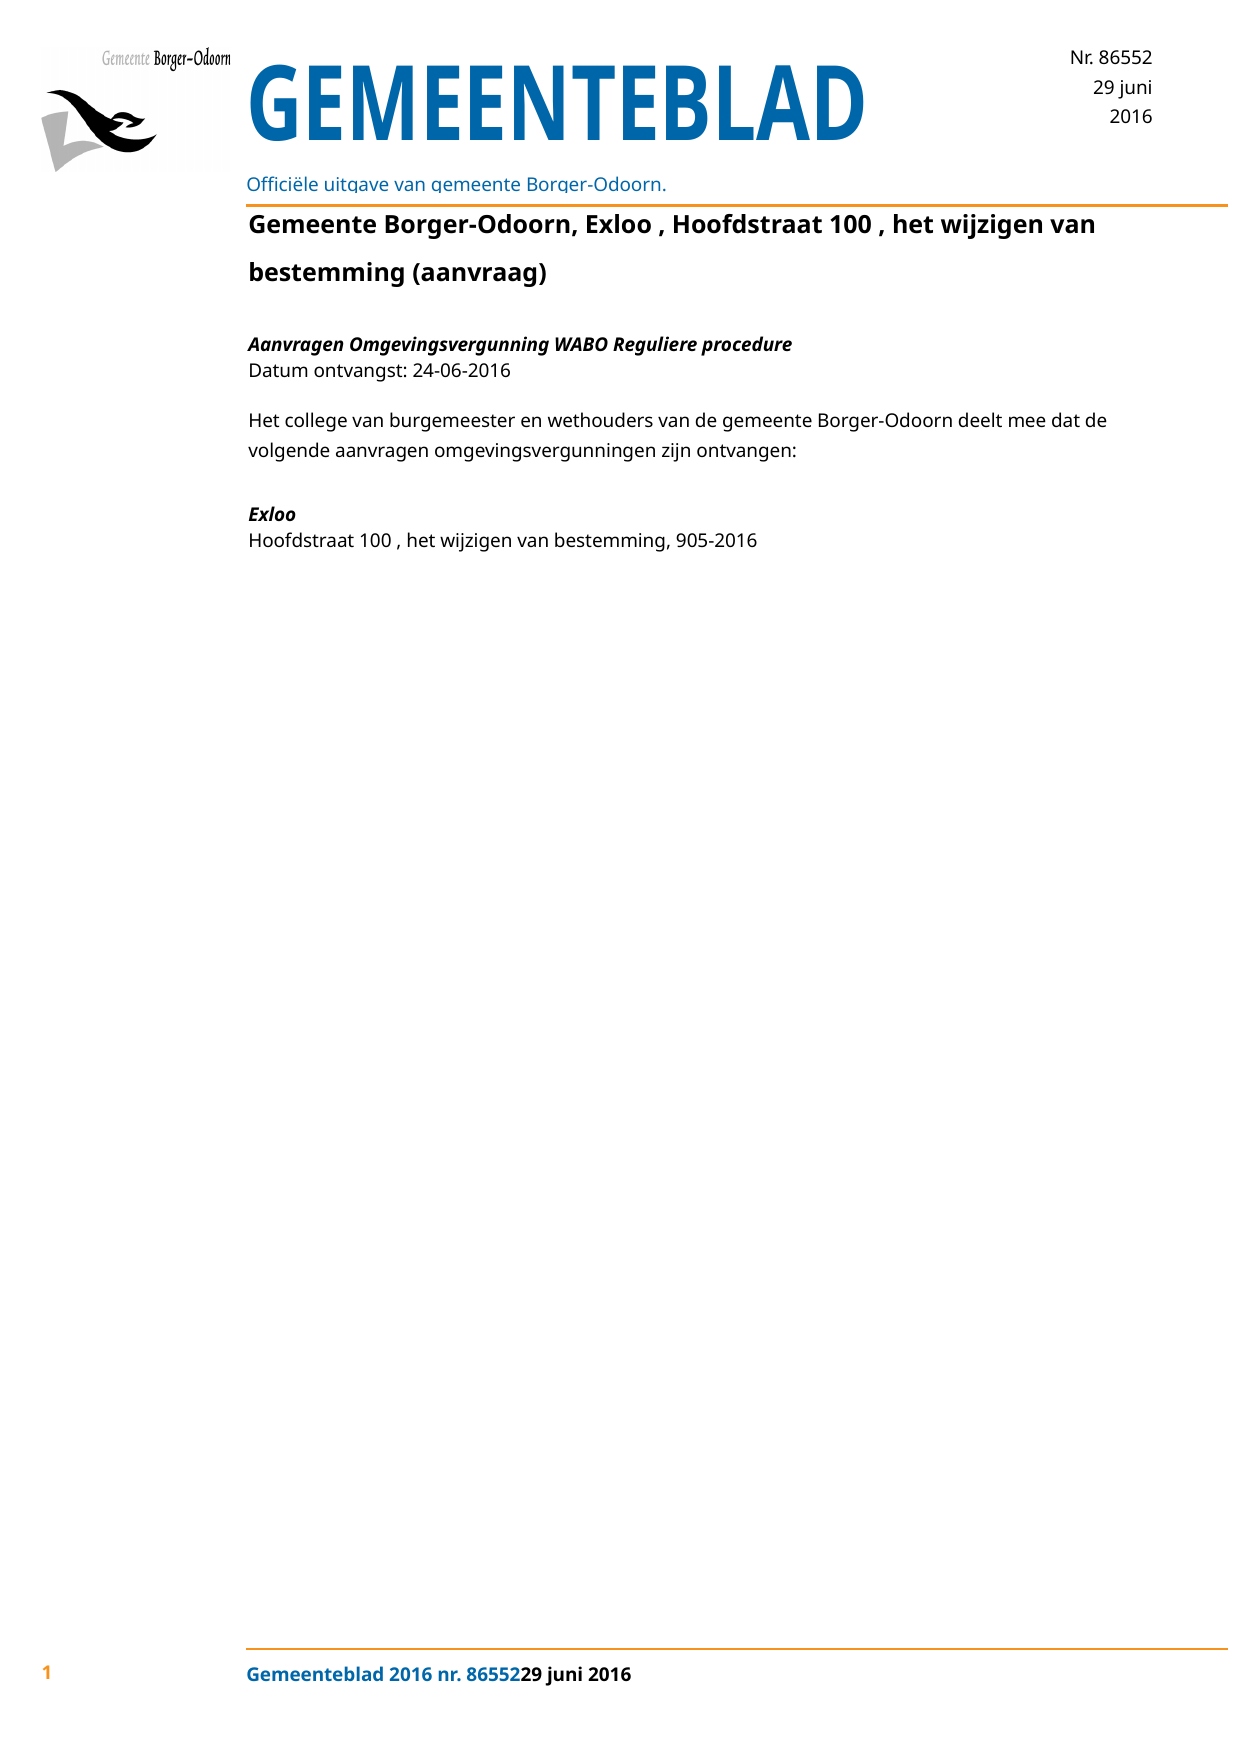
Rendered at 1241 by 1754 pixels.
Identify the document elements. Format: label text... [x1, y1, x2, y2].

text Gemeente Borger-Odoorn, Exloo , Hoofdstraat 100 , het wijzigen van bestemming (aanvraag) [248, 207, 1152, 288]
text Datum ontvangst: 24-06-2016 [248, 357, 1152, 383]
text Het college van burgemeester en wethouders van de gemeente Borger-Odoorn deelt mee dat de volgende aanvragen omgevingsvergunningen zijn ontvangen: [248, 408, 1152, 463]
text Hoofdstraat 100 , het wijzigen van bestemming, 905-2016 [248, 527, 1152, 553]
text Aanvragen Omgevingsvergunning WABO Reguliere procedure [248, 331, 1152, 357]
text Exloo [248, 501, 1152, 527]
picture [41, 47, 231, 172]
